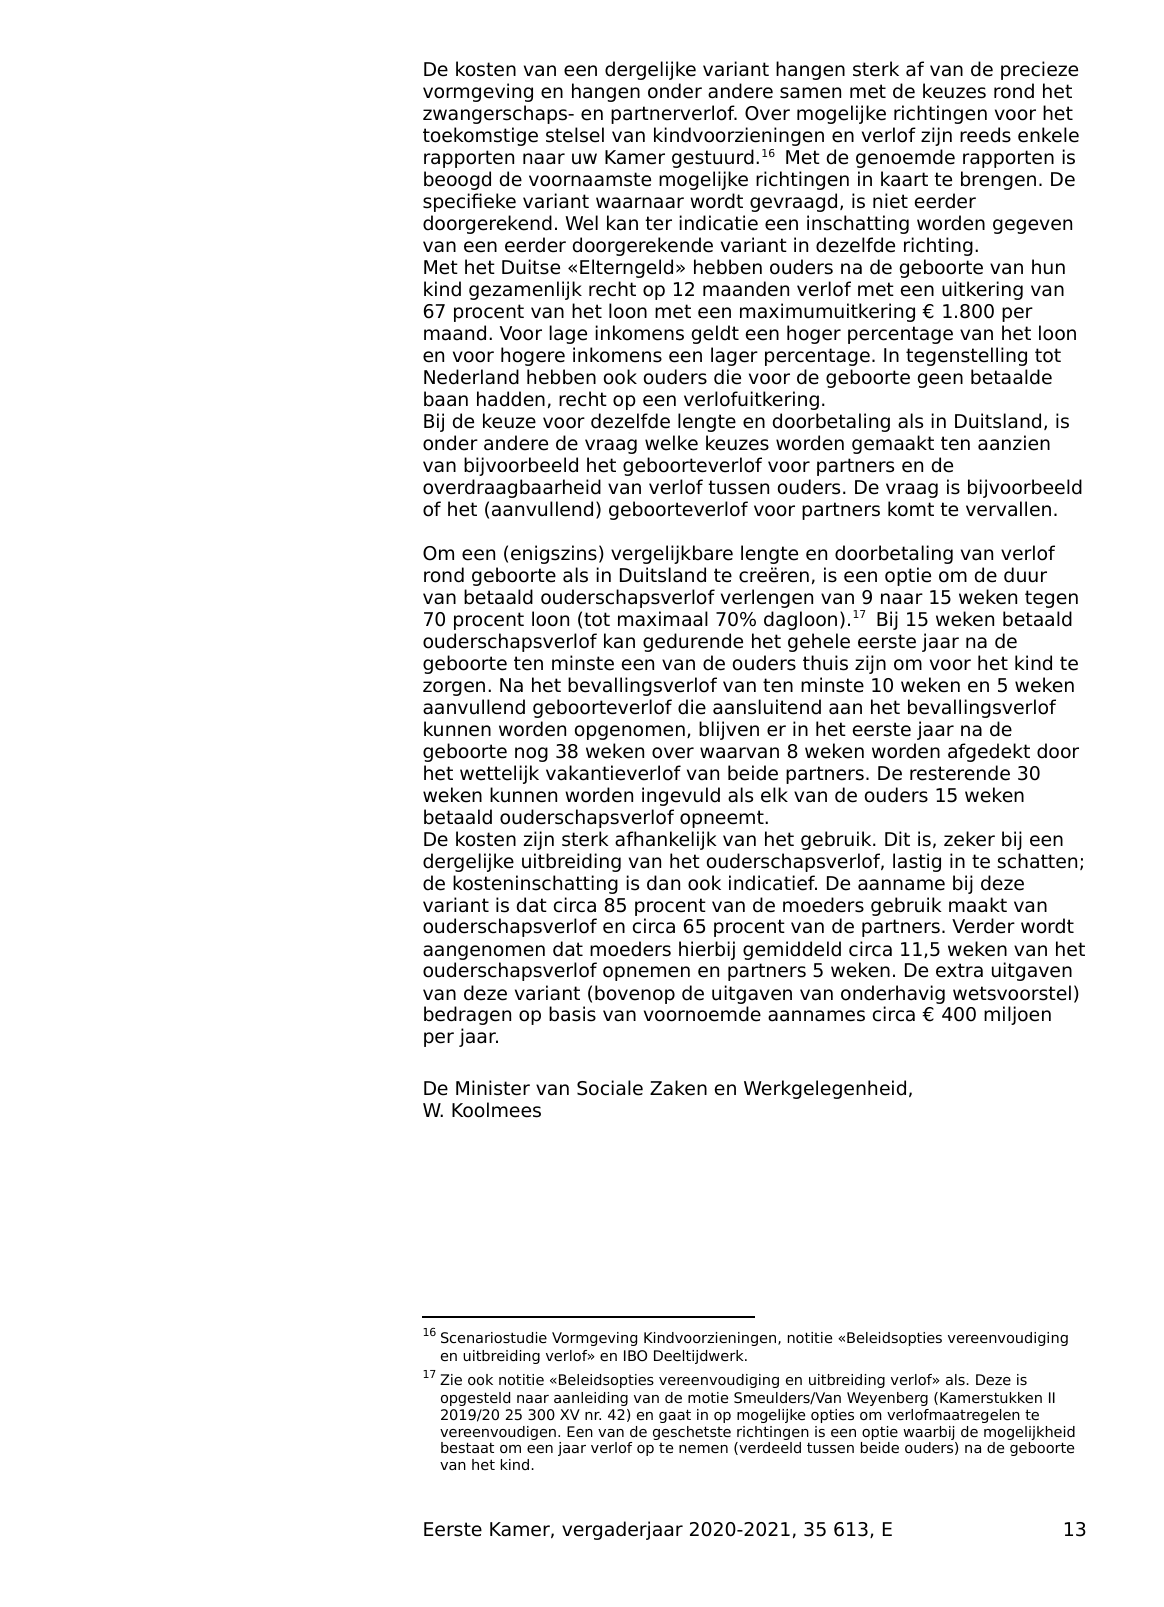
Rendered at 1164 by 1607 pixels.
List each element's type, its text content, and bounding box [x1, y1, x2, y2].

text Met het Duitse «Elterngeld» hebben ouders na de geboorte van hun kind gezamenlijk recht op 12 maanden verlof met een uitkering van 67 procent van het loon met een maximumuitkering € 1.800 per maand. Voor lage inkomens geldt een hoger percentage van het loon en voor hogere inkomens een lager percentage. In tegenstelling tot Nederland hebben ook ouders die voor de geboorte geen betaalde baan hadden, recht op een verlofuitkering. [422, 257, 1087, 411]
text Om een (enigszins) vergelijkbare lengte en doorbetaling van verlof rond geboorte als in Duitsland te creëren, is een optie om de duur van betaald ouderschapsverlof verlengen van 9 naar 15 weken tegen 70 procent loon (tot maximaal 70% dagloon). Bij 15 weken betaald ouderschapsverlof kan gedurende het gehele eerste jaar na de geboorte ten minste een van de ouders thuis zijn om voor het kind te zorgen. Na het bevallingsverlof van ten minste 10 weken en 5 weken aanvullend geboorteverlof die aansluitend aan het bevallingsverlof kunnen worden opgenomen, blijven er in het eerste jaar na de geboorte nog 38 weken over waarvan 8 weken worden afgedekt door het wettelijk vakantieverlof van beide partners. De resterende 30 weken kunnen worden ingevuld als elk van de ouders 15 weken betaald ouderschapsverlof opneemt. [422, 543, 1087, 828]
text Zie ook notitie «Beleidsopties vereenvoudiging en uitbreiding verlof» als. Deze is opgesteld naar aanleiding van de motie Smeulders/Van Weyenberg (Kamerstukken II 2019/20 25 300 XV nr. 42) en gaat in op mogelijke opties om verlofmaatregelen te vereenvoudigen. Een van de geschetste richtingen is een optie waarbij de mogelijkheid bestaat om een jaar verlof op te nemen (verdeeld tussen beide ouders) na de geboorte van het kind. [422, 1368, 1087, 1474]
text De Minister van Sociale Zaken en Werkgelegenheid, W. Koolmees [422, 1078, 1087, 1122]
text De kosten zijn sterk afhankelijk van het gebruik. Dit is, zeker bij een dergelijke uitbreiding van het ouderschapsverlof, lastig in te schatten; de kosteninschatting is dan ook indicatief. De aanname bij deze variant is dat circa 85 procent van de moeders gebruik maakt van ouderschapsverlof en circa 65 procent van de partners. Verder wordt aangenomen dat moeders hierbij gemiddeld circa 11,5 weken van het ouderschapsverlof opnemen en partners 5 weken. De extra uitgaven van deze variant (bovenop de uitgaven van onderhavig wetsvoorstel) bedragen op basis van voornoemde aannames circa € 400 miljoen per jaar. [422, 828, 1087, 1048]
text De kosten van een dergelijke variant hangen sterk af van de precieze vormgeving en hangen onder andere samen met de keuzes rond het zwangerschaps- en partnerverlof. Over mogelijke richtingen voor het toekomstige stelsel van kindvoorzieningen en verlof zijn reeds enkele rapporten naar uw Kamer gestuurd. Met de genoemde rapporten is beoogd de voornaamste mogelijke richtingen in kaart te brengen. De specifieke variant waarnaar wordt gevraagd, is niet eerder doorgerekend. Wel kan ter indicatie een inschatting worden gegeven van een eerder doorgerekende variant in dezelfde richting. [422, 59, 1087, 257]
text Scenariostudie Vormgeving Kindvoorzieningen, notitie «Beleidsopties vereenvoudiging en uitbreiding verlof» en IBO Deeltijdwerk. [422, 1326, 1087, 1365]
text Bij de keuze voor dezelfde lengte en doorbetaling als in Duitsland, is onder andere de vraag welke keuzes worden gemaakt ten aanzien van bijvoorbeeld het geboorteverlof voor partners en de overdraagbaarheid van verlof tussen ouders. De vraag is bijvoorbeeld of het (aanvullend) geboorteverlof voor partners komt te vervallen. [422, 411, 1087, 521]
